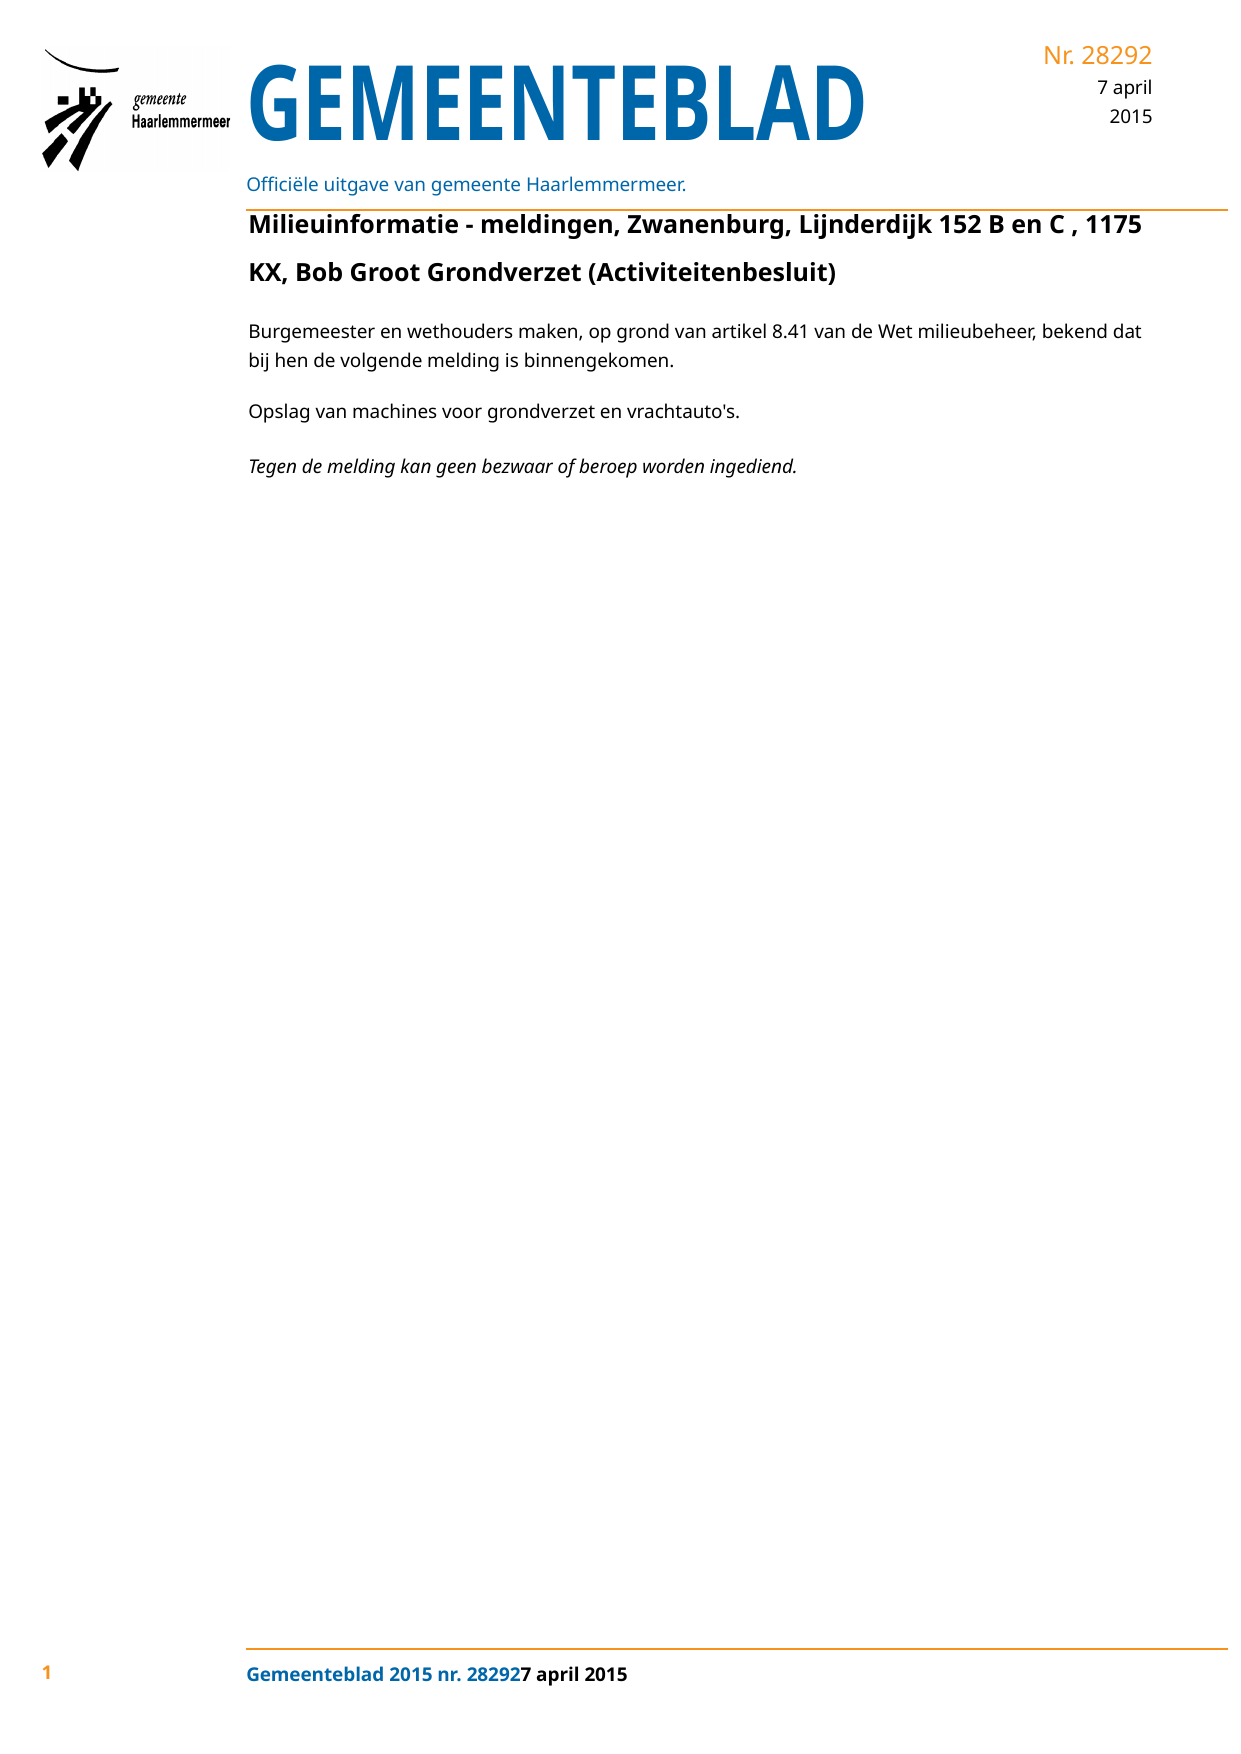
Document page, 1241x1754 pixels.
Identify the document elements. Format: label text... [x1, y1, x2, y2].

text Opslag van machines voor grondverzet en vrachtauto's. [248, 398, 1152, 424]
text Milieuinformatie - meldingen, Zwanenburg, Lijnderdijk 152 B en C , 1175 KX, Bob Groot Grondverzet (Activiteitenbesluit) [248, 211, 1152, 288]
picture [41, 47, 231, 172]
text Tegen de melding kan geen bezwaar of beroep worden ingediend. [248, 453, 1152, 479]
text Burgemeester en wethouders maken, op grond van artikel 8.41 van de Wet milieubeheer, bekend dat bij hen de volgende melding is binnengekomen. [248, 318, 1152, 373]
